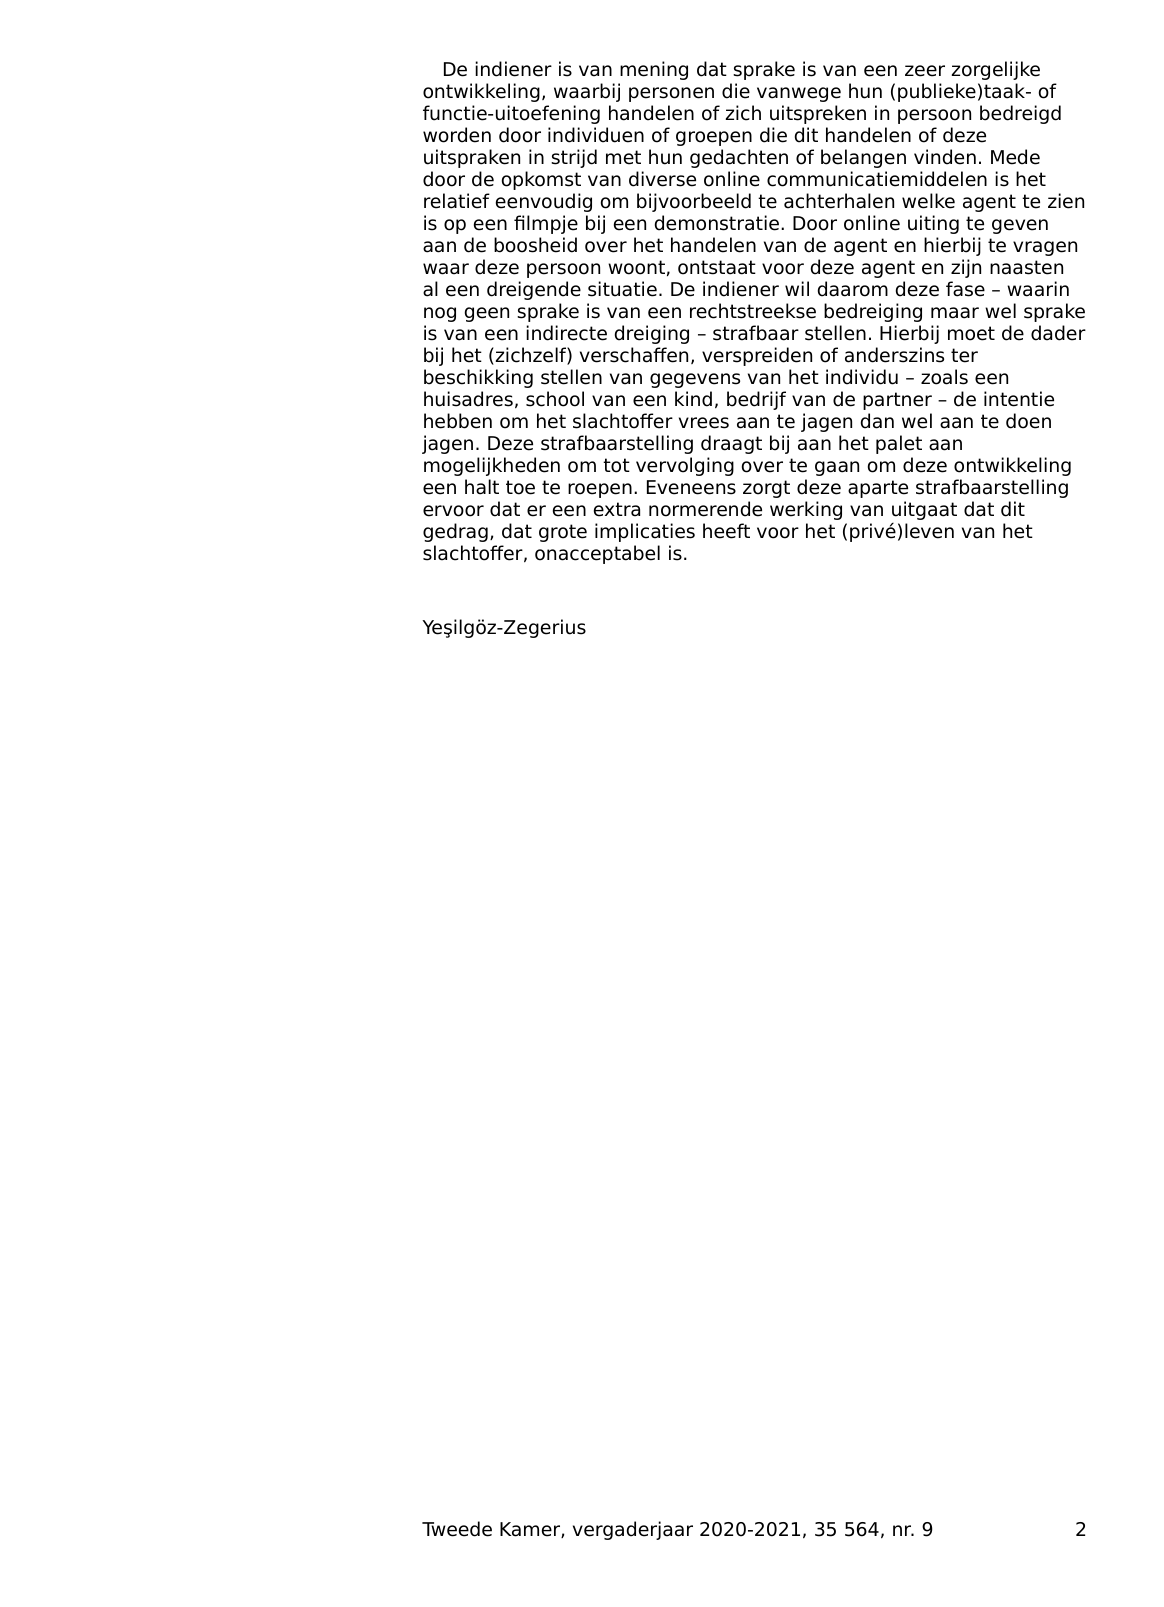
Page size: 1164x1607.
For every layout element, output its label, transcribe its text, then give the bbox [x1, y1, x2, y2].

text De indiener is van mening dat sprake is van een zeer zorgelijke ontwikkeling, waarbij personen die vanwege hun (publieke)taak- of functie-uitoefening handelen of zich uitspreken in persoon bedreigd worden door individuen of groepen die dit handelen of deze uitspraken in strijd met hun gedachten of belangen vinden. Mede door de opkomst van diverse online communicatiemiddelen is het relatief eenvoudig om bijvoorbeeld te achterhalen welke agent te zien is op een filmpje bij een demonstratie. Door online uiting te geven aan de boosheid over het handelen van de agent en hierbij te vragen waar deze persoon woont, ontstaat voor deze agent en zijn naasten al een dreigende situatie. De indiener wil daarom deze fase – waarin nog geen sprake is van een rechtstreekse bedreiging maar wel sprake is van een indirecte dreiging – strafbaar stellen. Hierbij moet de dader bij het (zichzelf) verschaffen, verspreiden of anderszins ter beschikking stellen van gegevens van het individu – zoals een huisadres, school van een kind, bedrijf van de partner – de intentie hebben om het slachtoffer vrees aan te jagen dan wel aan te doen jagen. Deze strafbaarstelling draagt bij aan het palet aan mogelijkheden om tot vervolging over te gaan om deze ontwikkeling een halt toe te roepen. Eveneens zorgt deze aparte strafbaarstelling ervoor dat er een extra normerende werking van uitgaat dat dit gedrag, dat grote implicaties heeft voor het (privé)leven van het slachtoffer, onacceptabel is. [422, 59, 1087, 564]
text Yeşilgöz-Zegerius [422, 594, 1087, 638]
